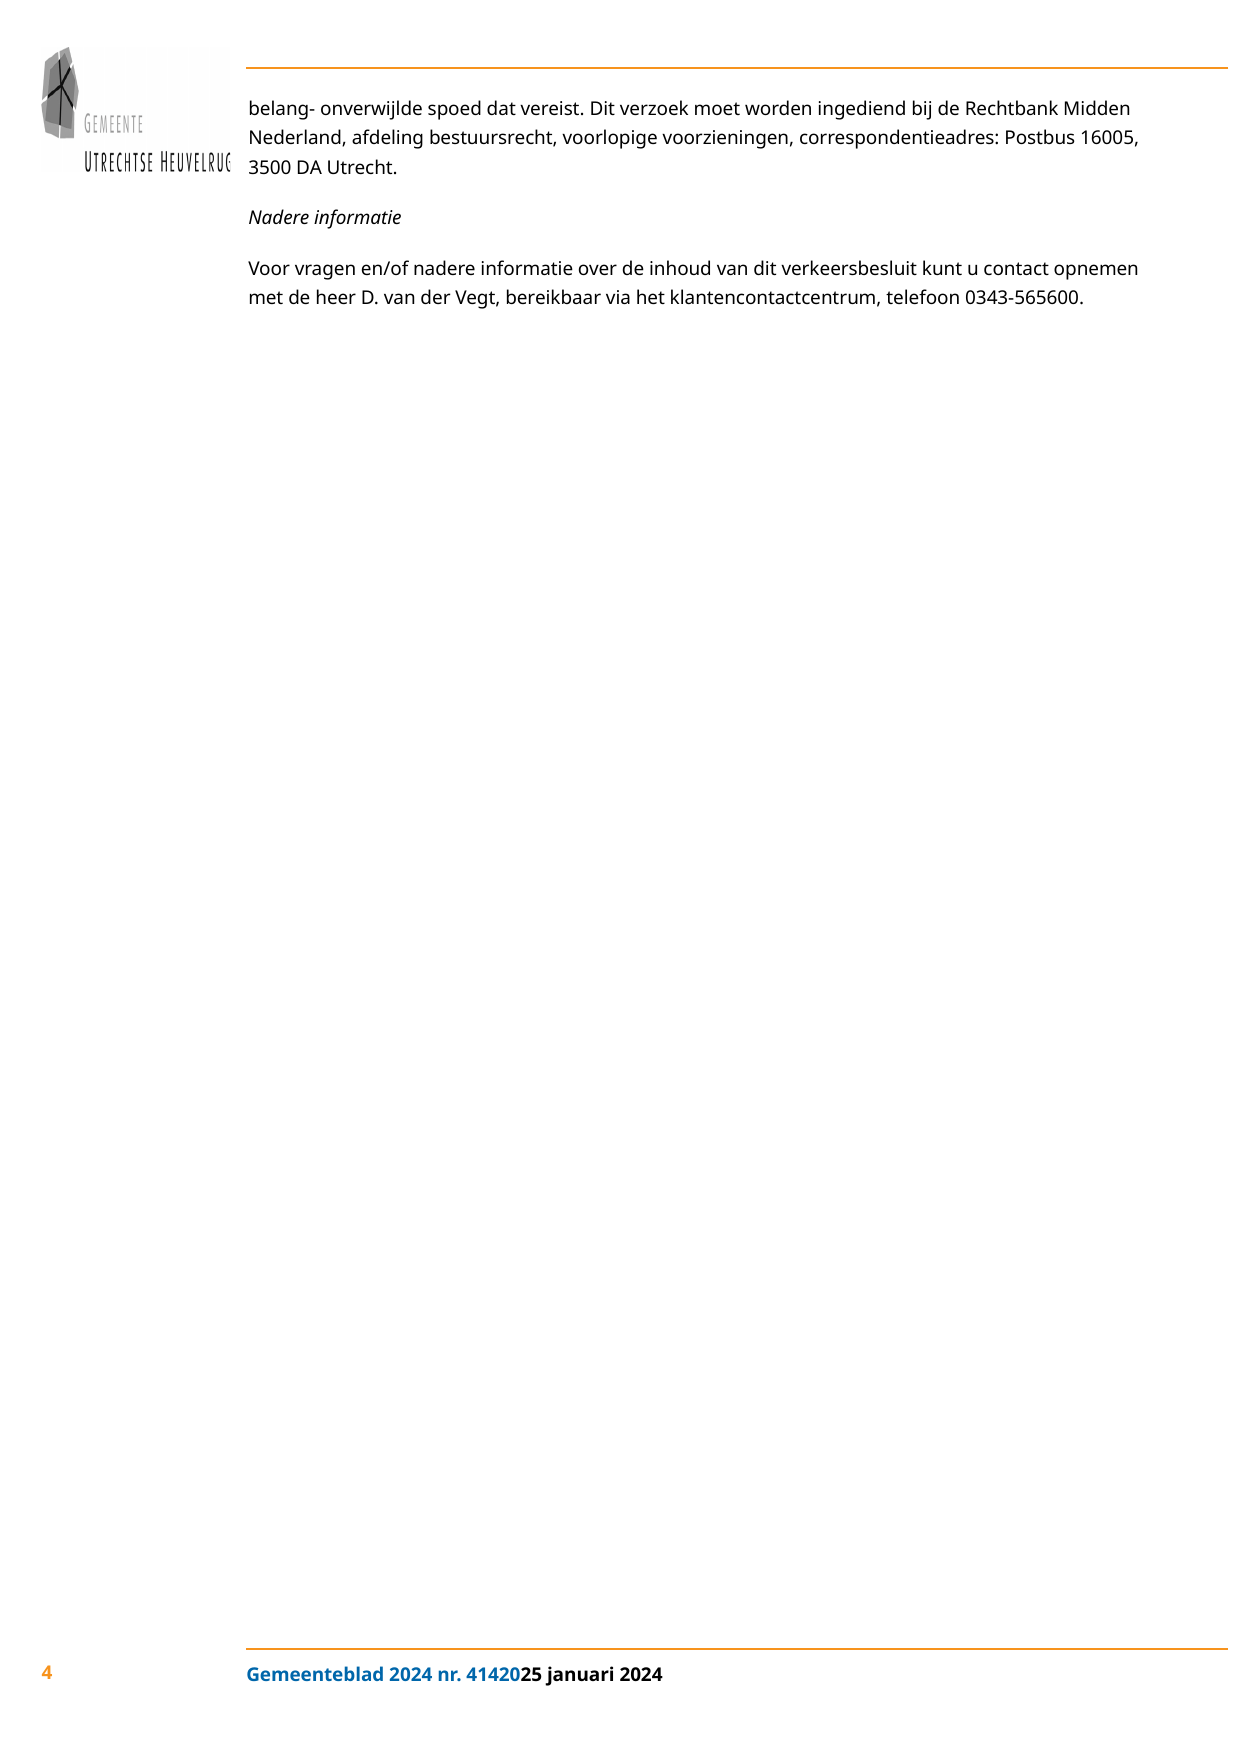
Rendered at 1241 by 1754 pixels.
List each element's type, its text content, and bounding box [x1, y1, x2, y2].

text Voor vragen en/of nadere informatie over de inhoud van dit verkeersbesluit kunt u contact opnemen met de heer D. van der Vegt, bereikbaar via het klantencontactcentrum, telefoon 0343-565600. [248, 255, 1152, 310]
text Nadere informatie [248, 204, 1152, 230]
text belang- onverwijlde spoed dat vereist. Dit verzoek moet worden ingediend bij de Rechtbank Midden Nederland, afdeling bestuursrecht, voorlopige voorzieningen, correspondentieadres: Postbus 16005, 3500 DA Utrecht. [248, 95, 1152, 180]
picture [41, 47, 231, 172]
